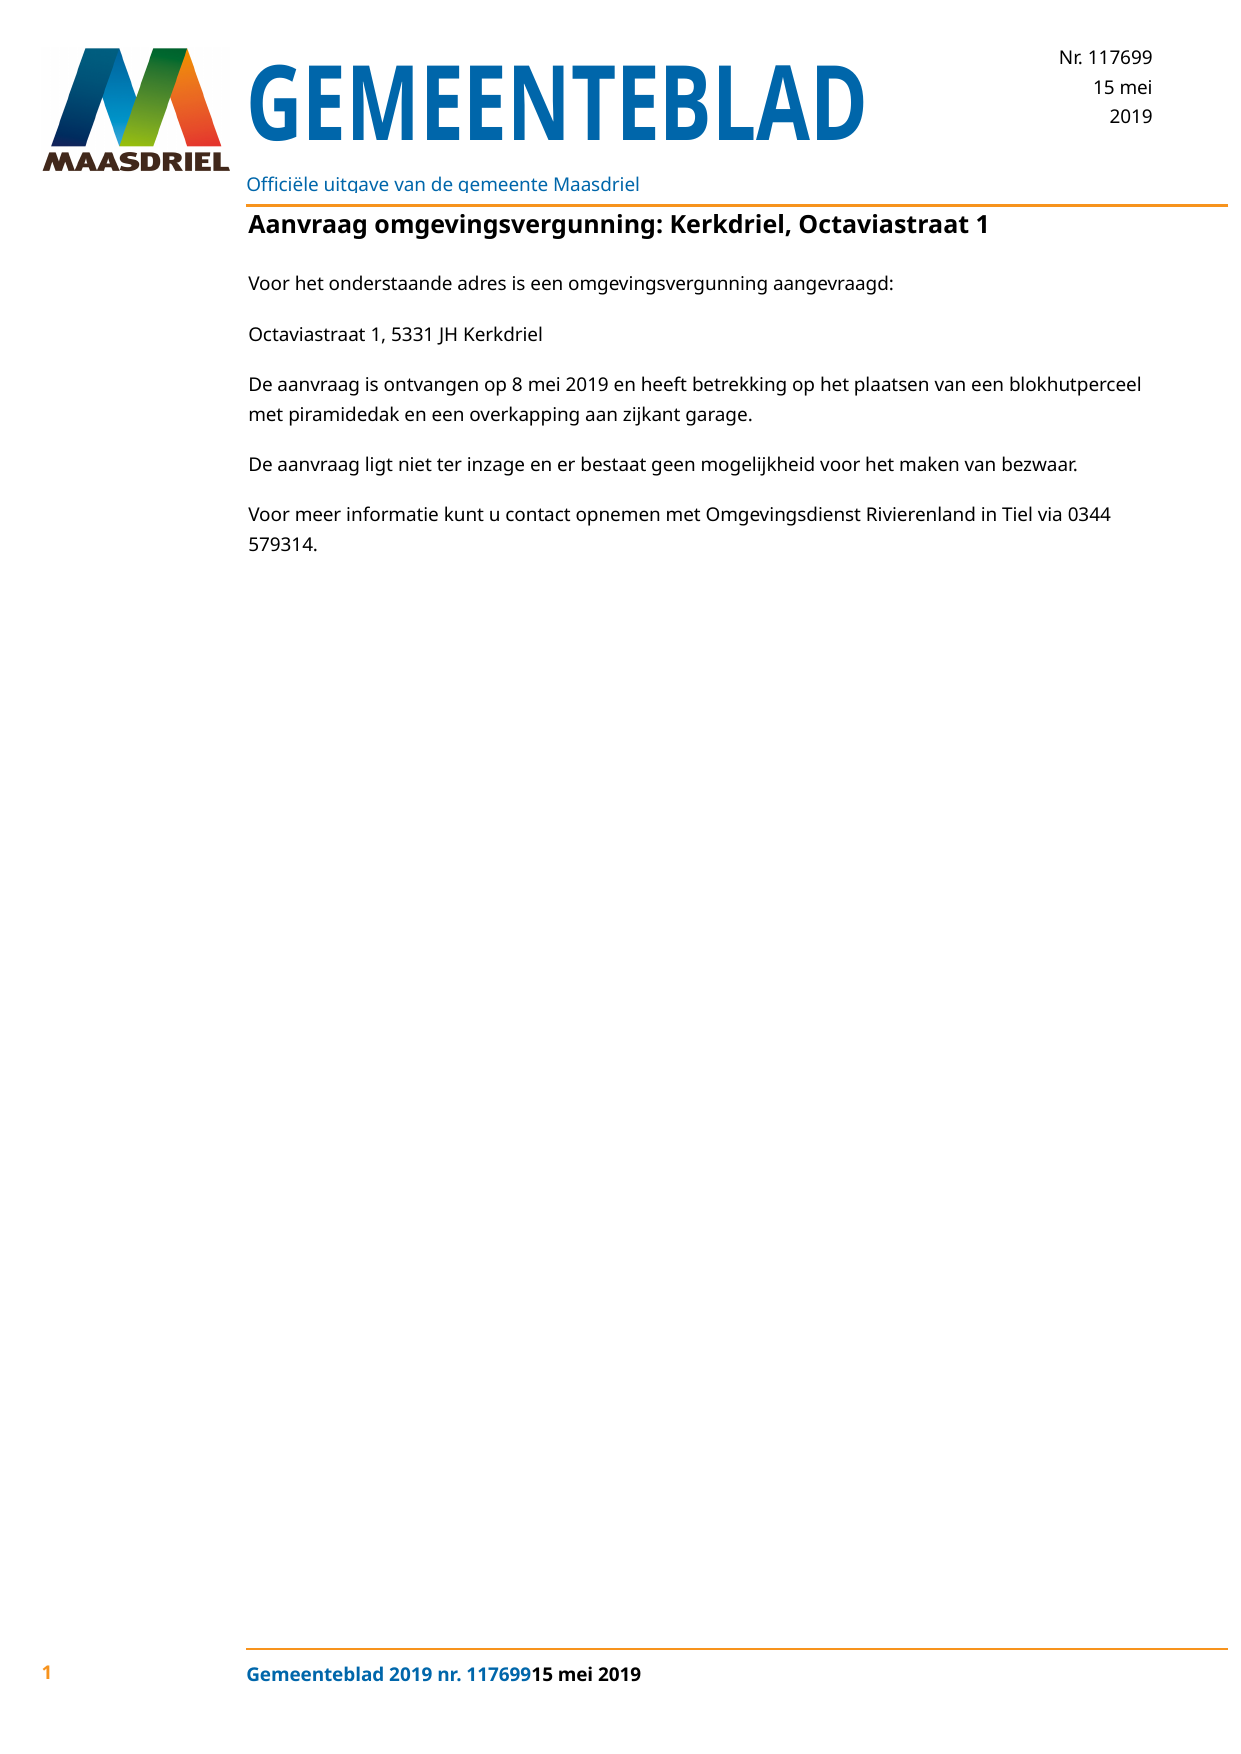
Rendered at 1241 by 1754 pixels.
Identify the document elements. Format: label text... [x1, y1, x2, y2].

text De aanvraag ligt niet ter inzage en er bestaat geen mogelijkheid voor het maken van bezwaar. [248, 451, 1152, 477]
text Aanvraag omgevingsvergunning: Kerkdriel, Octaviastraat 1 [248, 207, 1152, 241]
text Octaviastraat 1, 5331 JH Kerkdriel [248, 321, 1152, 346]
picture [41, 47, 231, 172]
text Voor het onderstaande adres is een omgevingsvergunning aangevraagd: [248, 270, 1152, 296]
text Voor meer informatie kunt u contact opnemen met Omgevingsdienst Rivierenland in Tiel via 0344 579314. [248, 502, 1152, 557]
text De aanvraag is ontvangen op 8 mei 2019 en heeft betrekking op het plaatsen van een blokhutperceel met piramidedak en een overkapping aan zijkant garage. [248, 371, 1152, 426]
